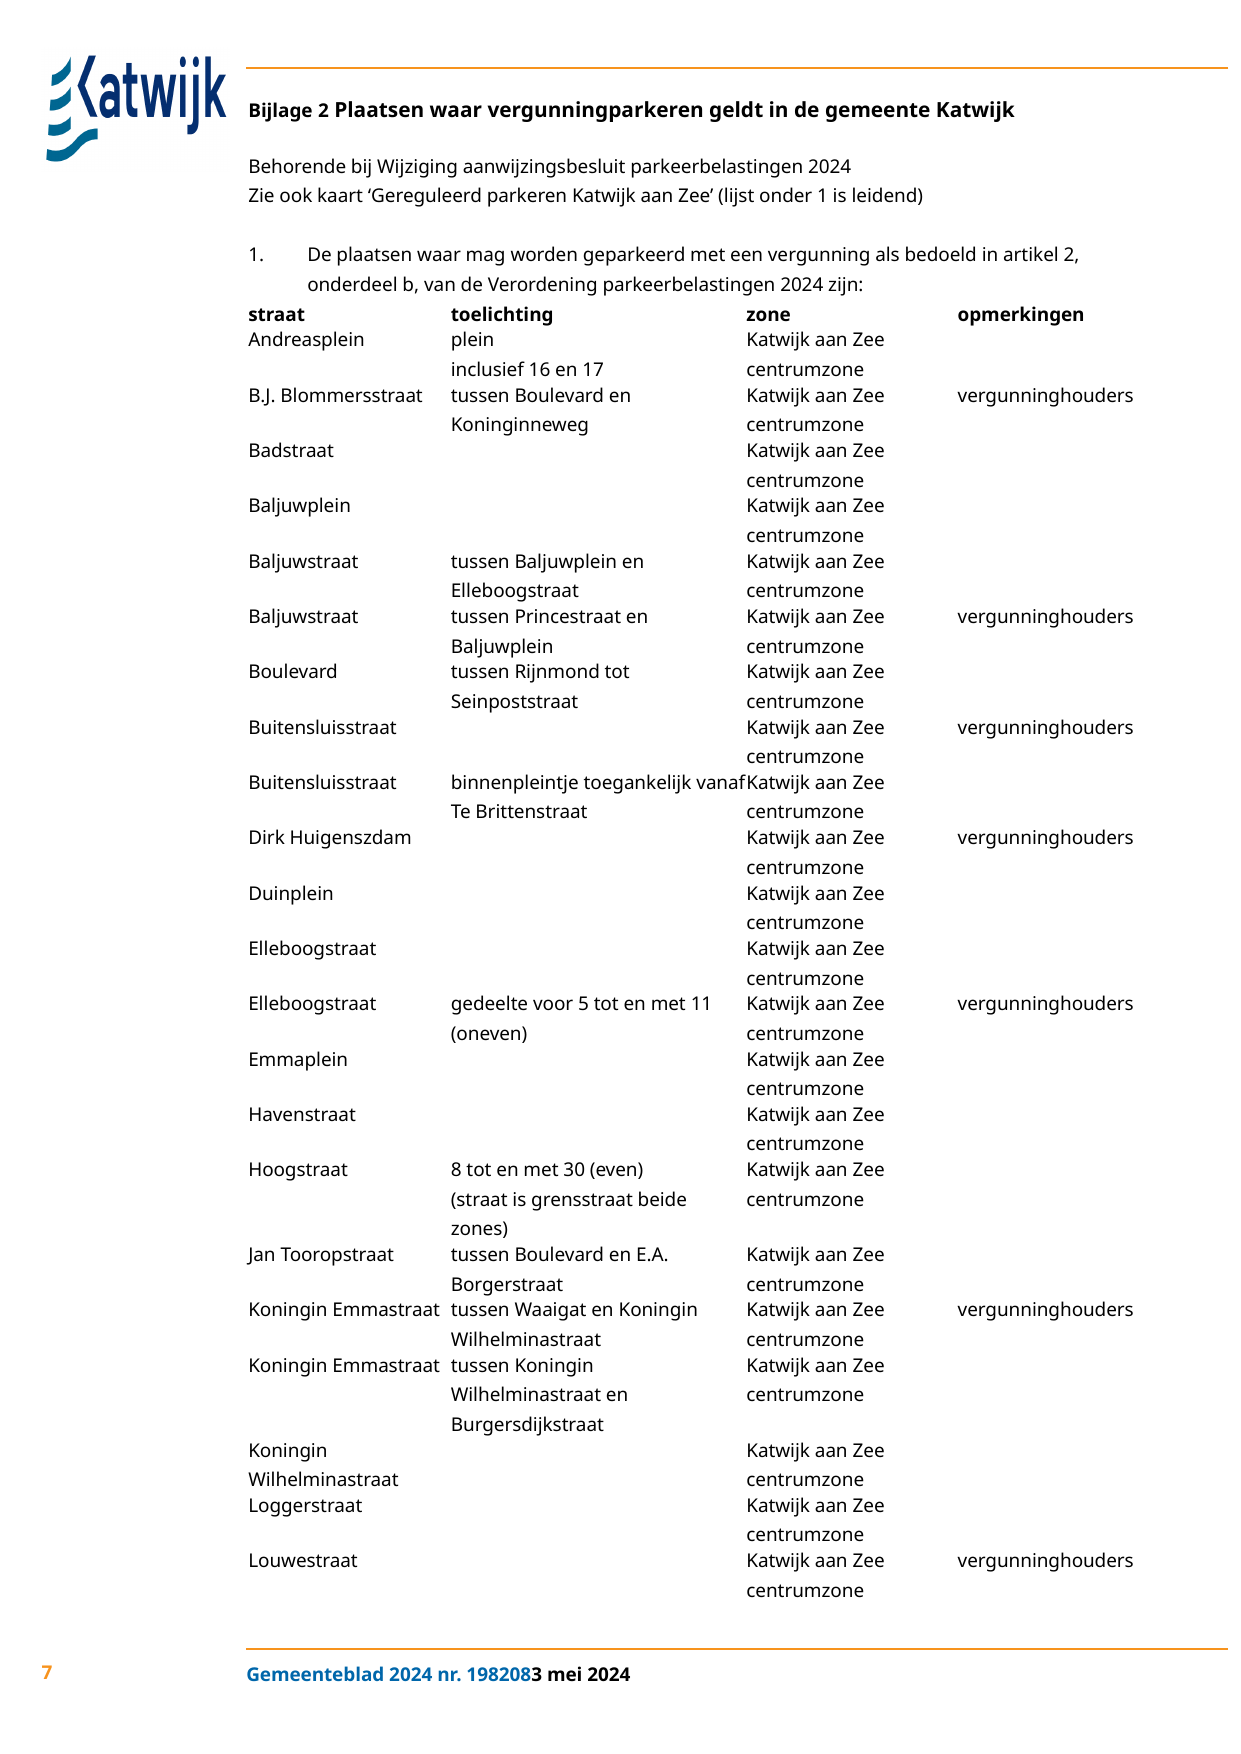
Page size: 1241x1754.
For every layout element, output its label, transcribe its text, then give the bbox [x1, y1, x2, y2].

table_cell vergunninghouders [958, 382, 1152, 437]
table_cell Buitensluisstraat [248, 769, 451, 824]
table_cell [958, 1437, 1152, 1492]
table_cell [451, 1492, 746, 1547]
table_cell Katwijk aan Zee centrumzone [746, 548, 957, 603]
table_cell Katwijk aan Zee centrumzone [746, 1156, 957, 1241]
table_cell Katwijk aan Zee centrumzone [746, 1101, 957, 1156]
table_cell B.J. Blommersstraat [248, 382, 451, 437]
table_cell Badstraat [248, 437, 451, 493]
table_cell [958, 935, 1152, 990]
picture [41, 47, 231, 172]
table_cell Baljuwplein [248, 493, 451, 548]
table_cell [451, 1437, 746, 1492]
table_header toelichting [451, 301, 746, 327]
table_cell [451, 1046, 746, 1101]
table_cell plein inclusief 16 en 17 [451, 327, 746, 382]
table_header straat [248, 301, 451, 327]
table_cell [451, 935, 746, 990]
table_cell 8 tot en met 30 (even) (straat is grensstraat beide zones) [451, 1156, 746, 1241]
table_cell tussen Waaigat en Koningin Wilhelminastraat [451, 1297, 746, 1352]
table_cell Jan Tooropstraat [248, 1241, 451, 1297]
table_cell tussen Rijnmond tot Seinpoststraat [451, 659, 746, 714]
table_cell vergunninghouders [958, 990, 1152, 1046]
table_cell tussen Baljuwplein en Elleboogstraat [451, 548, 746, 603]
table_cell Koningin Emmastraat [248, 1352, 451, 1437]
table_cell Katwijk aan Zee centrumzone [746, 1352, 957, 1437]
table_cell Katwijk aan Zee centrumzone [746, 1548, 957, 1603]
table_cell Katwijk aan Zee centrumzone [746, 493, 957, 548]
table_cell Katwijk aan Zee centrumzone [746, 382, 957, 437]
table_cell vergunninghouders [958, 714, 1152, 769]
table_cell Katwijk aan Zee centrumzone [746, 990, 957, 1046]
table_cell gedeelte voor 5 tot en met 11 (oneven) [451, 990, 746, 1046]
table_cell Louwestraat [248, 1548, 451, 1603]
table_cell Katwijk aan Zee centrumzone [746, 1492, 957, 1547]
table_cell [451, 714, 746, 769]
table_cell [451, 880, 746, 935]
table_cell binnenpleintje toegankelijk vanaf Te Brittenstraat [451, 769, 746, 824]
table_cell Emmaplein [248, 1046, 451, 1101]
table_cell Katwijk aan Zee centrumzone [746, 437, 957, 493]
table_cell tussen Boulevard en Koninginneweg [451, 382, 746, 437]
table_cell Duinplein [248, 880, 451, 935]
table_cell vergunninghouders [958, 825, 1152, 880]
table_cell Boulevard [248, 659, 451, 714]
table_cell tussen Koningin Wilhelminastraat en Burgersdijkstraat [451, 1352, 746, 1437]
table_cell Katwijk aan Zee centrumzone [746, 714, 957, 769]
table_cell Katwijk aan Zee centrumzone [746, 1046, 957, 1101]
table_cell vergunninghouders [958, 1548, 1152, 1603]
text Behorende bij Wijziging aanwijzingsbesluit parkeerbelastingen 2024 [248, 153, 1152, 179]
table_cell tussen Boulevard en E.A. Borgerstraat [451, 1241, 746, 1297]
table_cell [958, 493, 1152, 548]
table_cell Baljuwstraat [248, 603, 451, 658]
table_cell [958, 880, 1152, 935]
table_cell Loggerstraat [248, 1492, 451, 1547]
table_cell [958, 1352, 1152, 1437]
table_cell vergunninghouders [958, 603, 1152, 658]
table_cell [451, 437, 746, 493]
table_cell [958, 1101, 1152, 1156]
table_cell Katwijk aan Zee centrumzone [746, 1297, 957, 1352]
table_cell vergunninghouders [958, 1297, 1152, 1352]
table_cell Elleboogstraat [248, 990, 451, 1046]
table_cell Baljuwstraat [248, 548, 451, 603]
table_cell [958, 437, 1152, 493]
table_cell Koningin Wilhelminastraat [248, 1437, 451, 1492]
table_cell [958, 327, 1152, 382]
table_cell [451, 825, 746, 880]
table_cell [958, 1241, 1152, 1297]
table_cell Katwijk aan Zee centrumzone [746, 659, 957, 714]
table_cell [958, 1046, 1152, 1101]
table_cell [958, 659, 1152, 714]
table_cell Katwijk aan Zee centrumzone [746, 327, 957, 382]
table_cell tussen Princestraat en Baljuwplein [451, 603, 746, 658]
table_cell [451, 1548, 746, 1603]
table_cell [958, 1156, 1152, 1241]
table_cell Katwijk aan Zee centrumzone [746, 880, 957, 935]
table_cell Hoogstraat [248, 1156, 451, 1241]
list De plaatsen waar mag worden geparkeerd met een vergunning als bedoeld in artikel 2, onderdeel b, van de Verordening parkeerbelastingen 2024 zijn: [248, 242, 1152, 297]
table_cell Koningin Emmastraat [248, 1297, 451, 1352]
table_cell [958, 769, 1152, 824]
text Bijlage 2 Plaatsen waar vergunningparkeren geldt in de gemeente Katwijk [248, 95, 1152, 123]
table_cell Andreasplein [248, 327, 451, 382]
table_cell Katwijk aan Zee centrumzone [746, 769, 957, 824]
table_cell Katwijk aan Zee centrumzone [746, 1437, 957, 1492]
table_cell Katwijk aan Zee centrumzone [746, 825, 957, 880]
table_cell Katwijk aan Zee centrumzone [746, 1241, 957, 1297]
table_cell Katwijk aan Zee centrumzone [746, 603, 957, 658]
table_cell Katwijk aan Zee centrumzone [746, 935, 957, 990]
table_cell [451, 1101, 746, 1156]
table_header opmerkingen [958, 301, 1152, 327]
table_header zone [746, 301, 957, 327]
table_cell [451, 493, 746, 548]
table_cell Havenstraat [248, 1101, 451, 1156]
table_cell [958, 1492, 1152, 1547]
table_cell Buitensluisstraat [248, 714, 451, 769]
table_cell Elleboogstraat [248, 935, 451, 990]
table_cell [958, 548, 1152, 603]
text Zie ook kaart ‘Gereguleerd parkeren Katwijk aan Zee’ (lijst onder 1 is leidend) [248, 182, 1152, 208]
table_cell Dirk Huigenszdam [248, 825, 451, 880]
